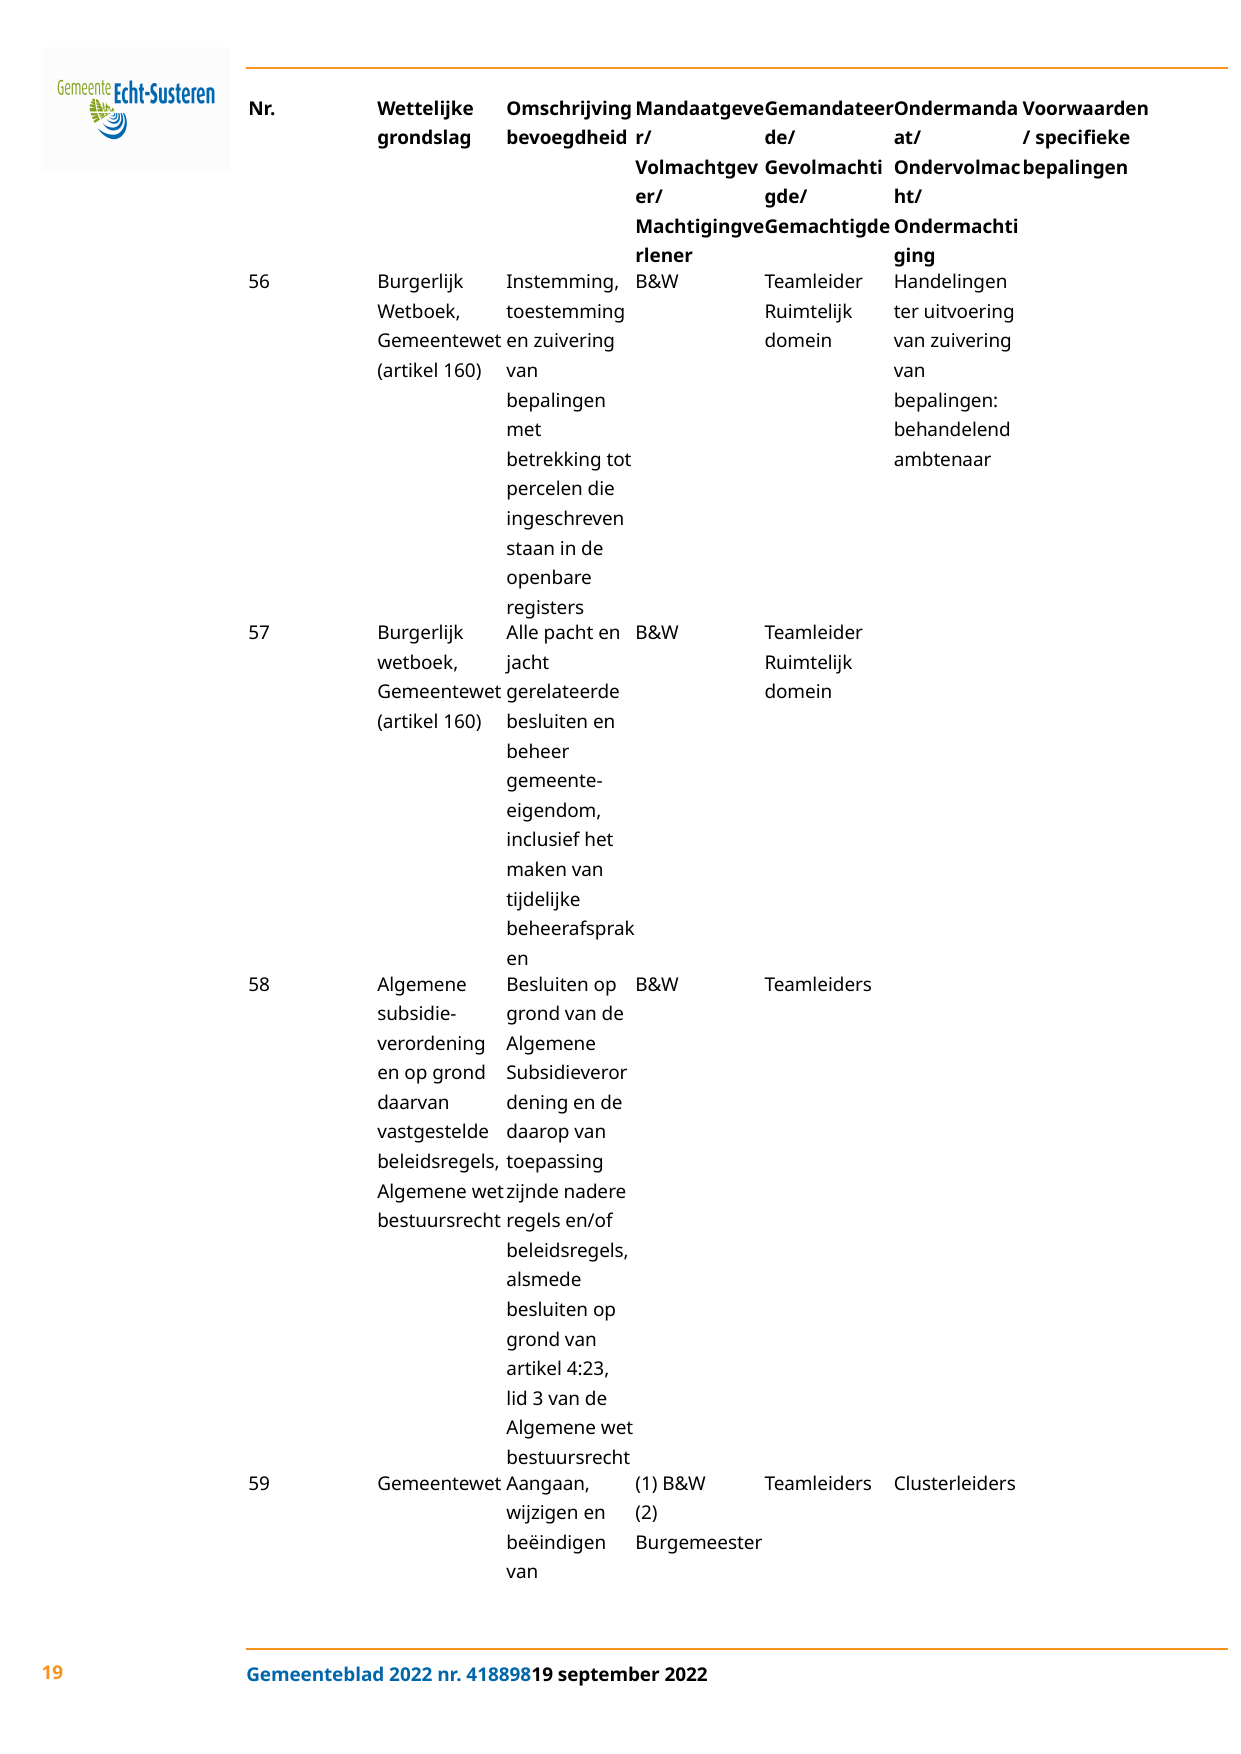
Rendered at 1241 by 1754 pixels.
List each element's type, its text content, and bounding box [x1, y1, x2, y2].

table_cell [1023, 1470, 1152, 1584]
table_cell Handelingen ter uitvoering van zuivering van bepalingen: behandelend ambtenaar [894, 269, 1022, 619]
table_header Gemandateerde/ Gevolmachtigde/ Gemachtigde [764, 95, 893, 268]
table_cell 59 [248, 1470, 377, 1584]
table_cell Teamleiders [764, 971, 893, 1470]
table_cell [1023, 971, 1152, 1470]
table_cell B&W [635, 269, 764, 619]
table_cell Gemeentewet [377, 1470, 506, 1584]
table_cell Aangaan, wijzigen en beëindigen van [506, 1470, 635, 1584]
table_cell 57 [248, 620, 377, 971]
table_header Omschrijving bevoegdheid [506, 95, 635, 268]
table_cell 58 [248, 971, 377, 1470]
picture [41, 47, 231, 172]
table_cell Teamleiders [764, 1470, 893, 1584]
table_header Nr. [248, 95, 377, 268]
table_header Voorwaarden / specifieke bepalingen [1023, 95, 1152, 268]
table_cell Teamleider Ruimtelijk domein [764, 620, 893, 971]
table_header Mandaatgever/ Volmachtgever/ Machtigingverlener [635, 95, 764, 268]
table_cell Teamleider Ruimtelijk domein [764, 269, 893, 619]
table_cell Clusterleiders [894, 1470, 1022, 1584]
table_cell Algemene subsidie- verordening en op grond daarvan vastgestelde beleidsregels, Algemene wet bestuursrecht [377, 971, 506, 1470]
table_cell Instemming, toestemming en zuivering van bepalingen met betrekking tot percelen die ingeschreven staan in de openbare registers [506, 269, 635, 619]
table_cell B&W [635, 971, 764, 1470]
table_header Ondermandaat/ Ondervolmacht/ Ondermachtiging [894, 95, 1022, 268]
table_cell 56 [248, 269, 377, 619]
table_header Wettelijke grondslag [377, 95, 506, 268]
table_cell [1023, 269, 1152, 619]
table_cell [1023, 620, 1152, 971]
table_cell [894, 971, 1022, 1470]
table_cell Burgerlijk Wetboek, Gemeentewet (artikel 160) [377, 269, 506, 619]
table_cell (1) B&W (2) Burgemeester [635, 1470, 764, 1584]
table_cell B&W [635, 620, 764, 971]
table_cell Besluiten op grond van de Algemene Subsidieverordening en de daarop van toepassing zijnde nadere regels en/of beleidsregels, alsmede besluiten op grond van artikel 4:23, lid 3 van de Algemene wet bestuursrecht [506, 971, 635, 1470]
table_cell Alle pacht en jacht gerelateerde besluiten en beheer gemeente-eigendom, inclusief het maken van tijdelijke beheerafspraken [506, 620, 635, 971]
table_cell [894, 620, 1022, 971]
table_cell Burgerlijk wetboek, Gemeentewet (artikel 160) [377, 620, 506, 971]
